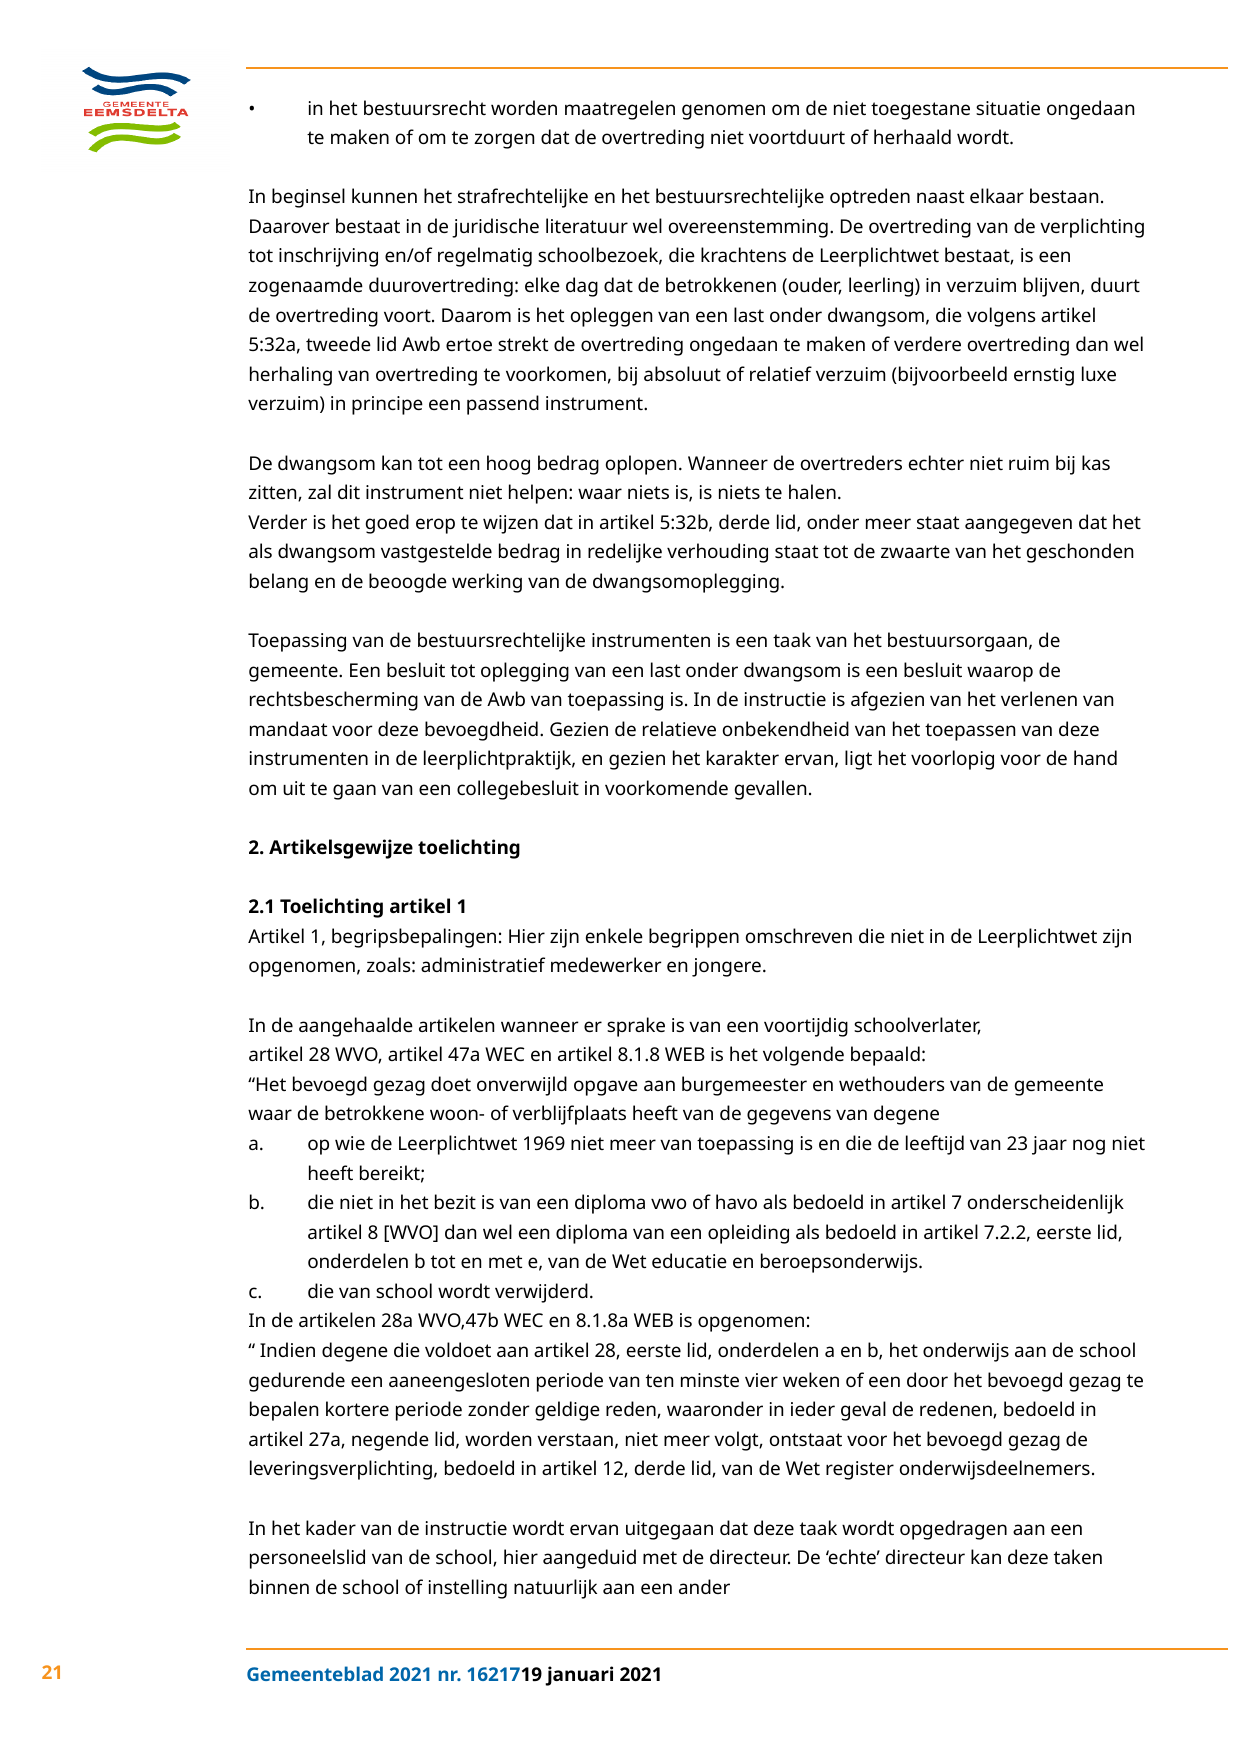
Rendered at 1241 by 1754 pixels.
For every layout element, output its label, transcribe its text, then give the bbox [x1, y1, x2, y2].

text 2.1 Toelichting artikel 1 [248, 893, 1152, 919]
text De dwangsom kan tot een hoog bedrag oplopen. Wanneer de overtreders echter niet ruim bij kas zitten, zal dit instrument niet helpen: waar niets is, is niets te halen. [248, 450, 1152, 505]
list die van school wordt verwijderd. [248, 1278, 1152, 1304]
list die niet in het bezit is van een diploma vwo of havo als bedoeld in artikel 7 onderscheidenlijk artikel 8 [WVO] dan wel een diploma van een opleiding als bedoeld in artikel 7.2.2, eerste lid, onderdelen b tot en met e, van de Wet educatie en beroepsonderwijs. [248, 1189, 1152, 1274]
text In de aangehaalde artikelen wanneer er sprake is van een voortijdig schoolverlater, [248, 1012, 1152, 1038]
text In beginsel kunnen het strafrechtelijke en het bestuursrechtelijke optreden naast elkaar bestaan. Daarover bestaat in de juridische literatuur wel overeenstemming. De overtreding van de verplichting tot inschrijving en/of regelmatig schoolbezoek, die krachtens de Leerplichtwet bestaat, is een zogenaamde duurovertreding: elke dag dat de betrokkenen (ouder, leerling) in verzuim blijven, duurt de overtreding voort. Daarom is het opleggen van een last onder dwangsom, die volgens artikel 5:32a, tweede lid Awb ertoe strekt de overtreding ongedaan te maken of verdere overtreding dan wel herhaling van overtreding te voorkomen, bij absoluut of relatief verzuim (bijvoorbeeld ernstig luxe verzuim) in principe een passend instrument. [248, 183, 1152, 416]
list in het bestuursrecht worden maatregelen genomen om de niet toegestane situatie ongedaan te maken of om te zorgen dat de overtreding niet voortduurt of herhaald wordt. [248, 95, 1152, 150]
list op wie de Leerplichtwet 1969 niet meer van toepassing is en die de leeftijd van 23 jaar nog niet heeft bereikt; [248, 1130, 1152, 1186]
text Artikel 1, begripsbepalingen: Hier zijn enkele begrippen omschreven die niet in de Leerplichtwet zijn opgenomen, zoals: administratief medewerker en jongere. [248, 923, 1152, 978]
text In het kader van de instructie wordt ervan uitgegaan dat deze taak wordt opgedragen aan een personeelslid van de school, hier aangeduid met de directeur. De ‘echte’ directeur kan deze taken binnen de school of instelling natuurlijk aan een ander [248, 1515, 1152, 1600]
picture [41, 47, 231, 172]
text artikel 28 WVO, artikel 47a WEC en artikel 8.1.8 WEB is het volgende bepaald: [248, 1041, 1152, 1067]
text “ Indien degene die voldoet aan artikel 28, eerste lid, onderdelen a en b, het onderwijs aan de school gedurende een aaneengesloten periode van ten minste vier weken of een door het bevoegd gezag te bepalen kortere periode zonder geldige reden, waaronder in ieder geval de redenen, bedoeld in artikel 27a, negende lid, worden verstaan, niet meer volgt, ontstaat voor het bevoegd gezag de leveringsverplichting, bedoeld in artikel 12, derde lid, van de Wet register onderwijsdeelnemers. [248, 1337, 1152, 1481]
text Toepassing van de bestuursrechtelijke instrumenten is een taak van het bestuursorgaan, de gemeente. Een besluit tot oplegging van een last onder dwangsom is een besluit waarop de rechtsbescherming van de Awb van toepassing is. In de instructie is afgezien van het verlenen van mandaat voor deze bevoegdheid. Gezien de relatieve onbekendheid van het toepassen van deze instrumenten in de leerplichtpraktijk, en gezien het karakter ervan, ligt het voorlopig voor de hand om uit te gaan van een collegebesluit in voorkomende gevallen. [248, 627, 1152, 801]
text Verder is het goed erop te wijzen dat in artikel 5:32b, derde lid, onder meer staat aangegeven dat het als dwangsom vastgestelde bedrag in redelijke verhouding staat tot de zwaarte van het geschonden belang en de beoogde werking van de dwangsomoplegging. [248, 509, 1152, 594]
text 2. Artikelsgewijze toelichting [248, 834, 1152, 860]
text “Het bevoegd gezag doet onverwijld opgave aan burgemeester en wethouders van de gemeente waar de betrokkene woon- of verblijfplaats heeft van de gegevens van degene [248, 1071, 1152, 1126]
text In de artikelen 28a WVO,47b WEC en 8.1.8a WEB is opgenomen: [248, 1308, 1152, 1333]
